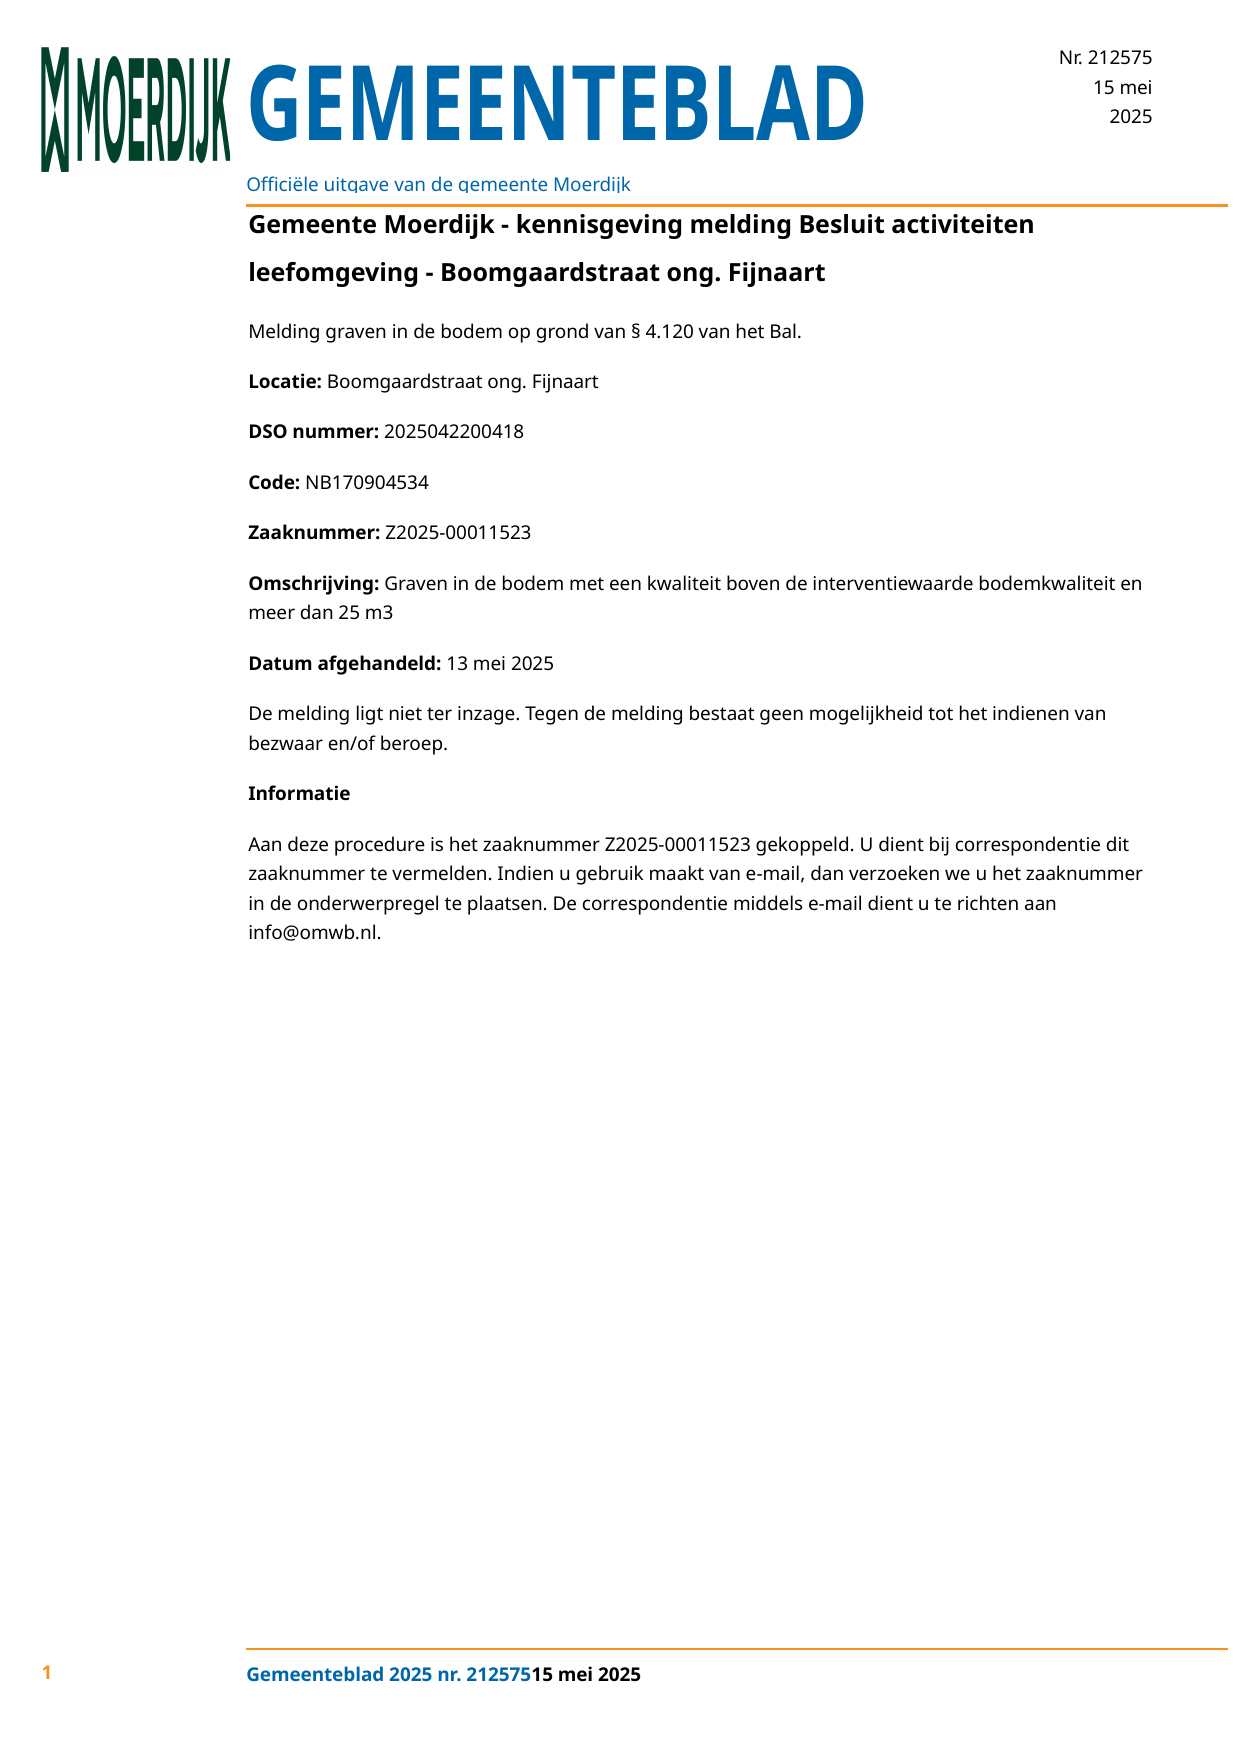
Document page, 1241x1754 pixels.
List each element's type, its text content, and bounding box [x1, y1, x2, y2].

text Code: NB170904534 [248, 469, 1152, 495]
text De melding ligt niet ter inzage. Tegen de melding bestaat geen mogelijkheid tot het indienen van bezwaar en/of beroep. [248, 700, 1152, 756]
picture [41, 47, 231, 172]
text Informatie [248, 780, 1152, 806]
text Datum afgehandeld: 13 mei 2025 [248, 650, 1152, 676]
text Melding graven in de bodem op grond van § 4.120 van het Bal. [248, 318, 1152, 344]
text Omschrijving: Graven in de bodem met een kwaliteit boven de interventiewaarde bodemkwaliteit en meer dan 25 m3 [248, 570, 1152, 625]
text Locatie: Boomgaardstraat ong. Fijnaart [248, 368, 1152, 394]
text DSO nummer: 2025042200418 [248, 419, 1152, 444]
text Zaaknummer: Z2025-00011523 [248, 519, 1152, 545]
text Gemeente Moerdijk - kennisgeving melding Besluit activiteiten leefomgeving - Boomgaardstraat ong. Fijnaart [248, 207, 1152, 288]
text Aan deze procedure is het zaaknummer Z2025-00011523 gekoppeld. U dient bij correspondentie dit zaaknummer te vermelden. Indien u gebruik maakt van e-mail, dan verzoeken we u het zaaknummer in de onderwerpregel te plaatsen. De correspondentie middels e-mail dient u te richten aan info@omwb.nl. [248, 831, 1152, 945]
